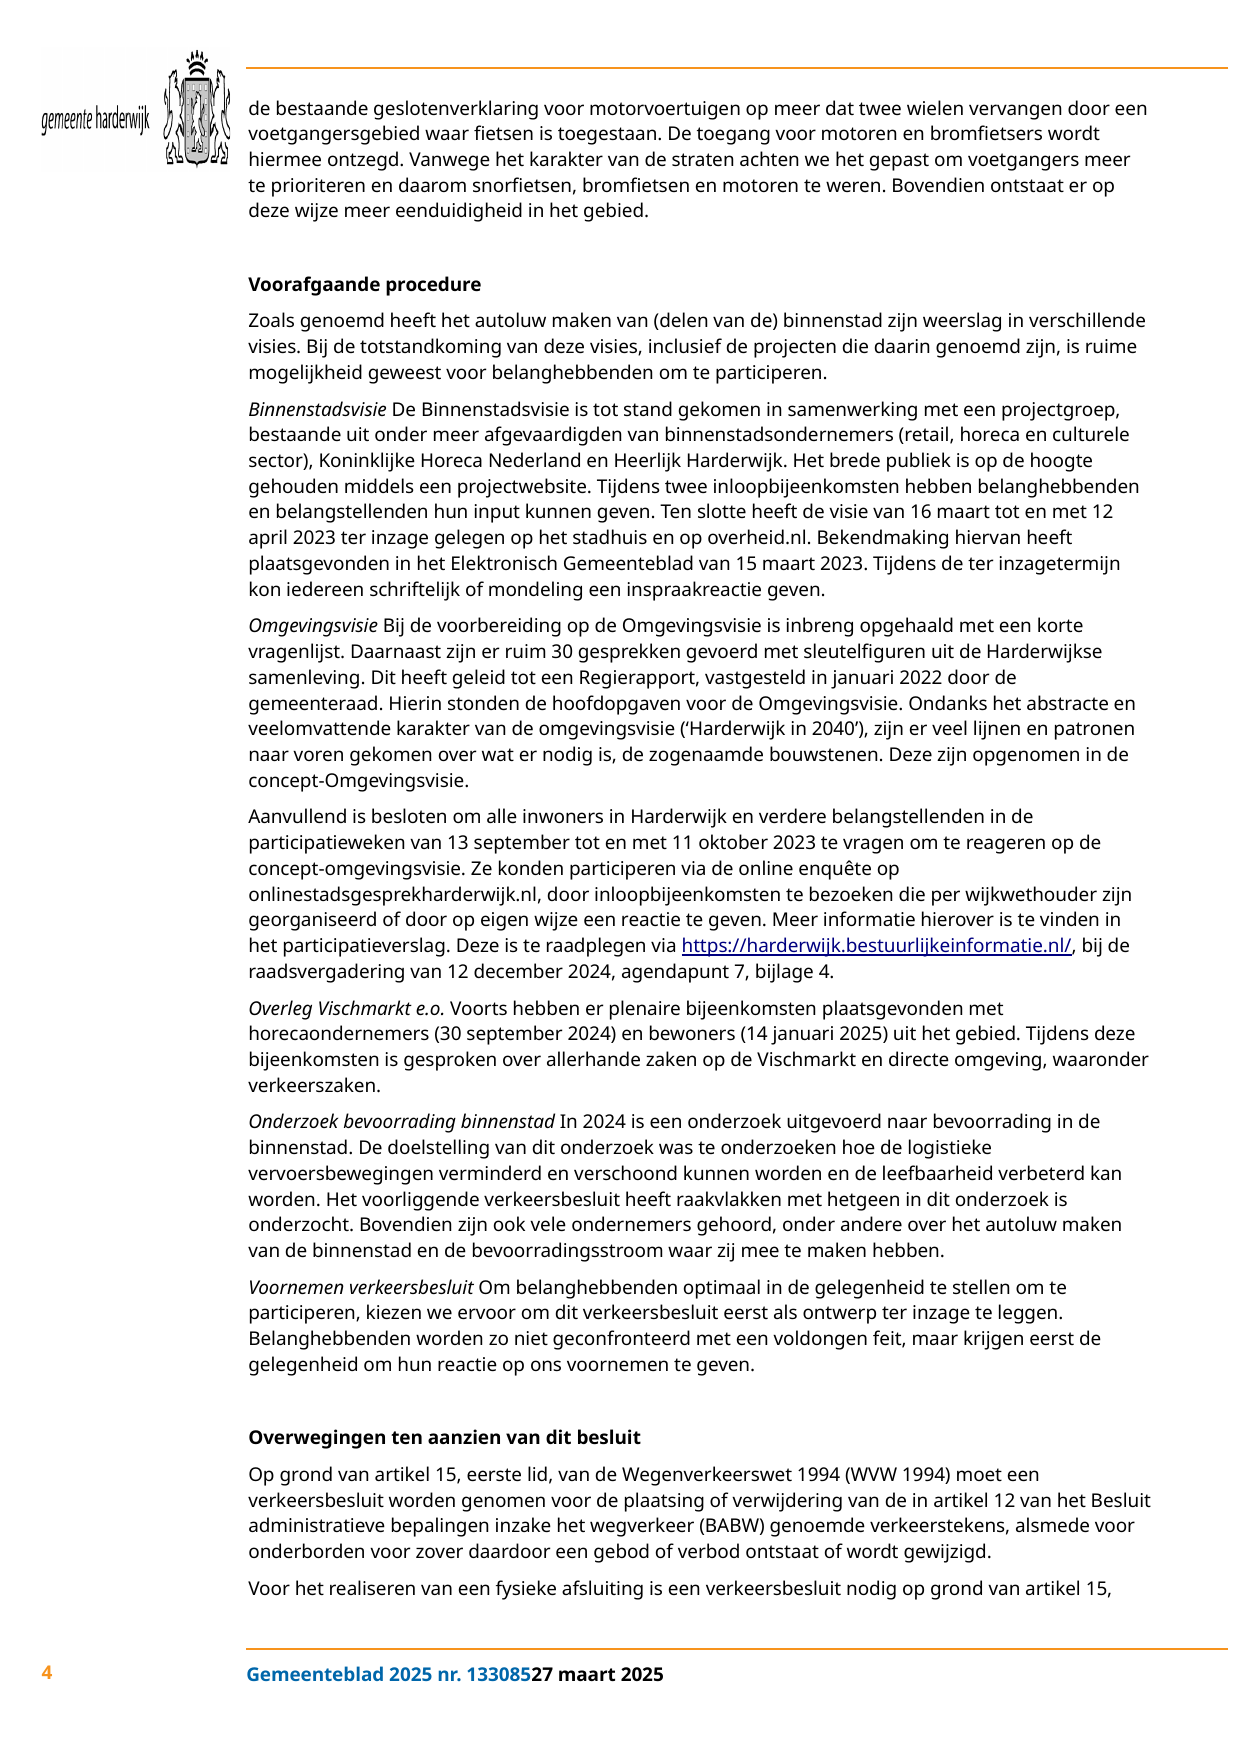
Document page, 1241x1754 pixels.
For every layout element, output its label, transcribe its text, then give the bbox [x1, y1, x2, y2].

text Overwegingen ten aanzien van dit besluit [248, 1424, 1152, 1450]
text Zoals genoemd heeft het autoluw maken van (delen van de) binnenstad zijn weerslag in verschillende visies. Bij de totstandkoming van deze visies, inclusief de projecten die daarin genoemd zijn, is ruime mogelijkheid geweest voor belanghebbenden om te participeren. [248, 308, 1152, 385]
text Voorafgaande procedure [248, 271, 1152, 297]
text Onderzoek bevoorrading binnenstad In 2024 is een onderzoek uitgevoerd naar bevoorrading in de binnenstad. De doelstelling van dit onderzoek was te onderzoeken hoe de logistieke vervoersbewegingen verminderd en verschoond kunnen worden en de leefbaarheid verbeterd kan worden. Het voorliggende verkeersbesluit heeft raakvlakken met hetgeen in dit onderzoek is onderzocht. Bovendien zijn ook vele ondernemers gehoord, onder andere over het autoluw maken van de binnenstad en de bevoorradingsstroom waar zij mee te maken hebben. [248, 1108, 1152, 1263]
text Op grond van artikel 15, eerste lid, van de Wegenverkeerswet 1994 (WVW 1994) moet een verkeersbesluit worden genomen voor de plaatsing of verwijdering van de in artikel 12 van het Besluit administratieve bepalingen inzake het wegverkeer (BABW) genoemde verkeerstekens, alsmede voor onderborden voor zover daardoor een gebod of verbod ontstaat of wordt gewijzigd. [248, 1461, 1152, 1564]
text Aanvullend is besloten om alle inwoners in Harderwijk en verdere belangstellenden in de participatieweken van 13 september tot en met 11 oktober 2023 te vragen om te reageren op de concept-omgevingsvisie. Ze konden participeren via de online enquête op onlinestadsgesprekharderwijk.nl, door inloopbijeenkomsten te bezoeken die per wijkwethouder zijn georganiseerd of door op eigen wijze een reactie te geven. Meer informatie hierover is te vinden in het participatieverslag. Deze is te raadplegen via https://harderwijk.bestuurlijkeinformatie.nl/, bij de raadsvergadering van 12 december 2024, agendapunt 7, bijlage 4. [248, 804, 1152, 984]
text de bestaande geslotenverklaring voor motorvoertuigen op meer dat twee wielen vervangen door een voetgangersgebied waar fietsen is toegestaan. De toegang voor motoren en bromfietsers wordt hiermee ontzegd. Vanwege het karakter van de straten achten we het gepast om voetgangers meer te prioriteren en daarom snorfietsen, bromfietsen en motoren te weren. Bovendien ontstaat er op deze wijze meer eenduidigheid in het gebied. [248, 95, 1152, 223]
text Binnenstadsvisie De Binnenstadsvisie is tot stand gekomen in samenwerking met een projectgroep, bestaande uit onder meer afgevaardigden van binnenstadsondernemers (retail, horeca en culturele sector), Koninklijke Horeca Nederland en Heerlijk Harderwijk. Het brede publiek is op de hoogte gehouden middels een projectwebsite. Tijdens twee inloopbijeenkomsten hebben belanghebbenden en belangstellenden hun input kunnen geven. Ten slotte heeft de visie van 16 maart tot en met 12 april 2023 ter inzage gelegen op het stadhuis en op overheid.nl. Bekendmaking hiervan heeft plaatsgevonden in het Elektronisch Gemeenteblad van 15 maart 2023. Tijdens de ter inzagetermijn kon iedereen schriftelijk of mondeling een inspraakreactie geven. [248, 396, 1152, 602]
text Omgevingsvisie Bij de voorbereiding op de Omgevingsvisie is inbreng opgehaald met een korte vragenlijst. Daarnaast zijn er ruim 30 gesprekken gevoerd met sleutelfiguren uit de Harderwijkse samenleving. Dit heeft geleid tot een Regierapport, vastgesteld in januari 2022 door de gemeenteraad. Hierin stonden de hoofdopgaven voor de Omgevingsvisie. Ondanks het abstracte en veelomvattende karakter van de omgevingsvisie (‘Harderwijk in 2040’), zijn er veel lijnen en patronen naar voren gekomen over wat er nodig is, de zogenaamde bouwstenen. Deze zijn opgenomen in de concept-Omgevingsvisie. [248, 613, 1152, 793]
text Overleg Vischmarkt e.o. Voorts hebben er plenaire bijeenkomsten plaatsgevonden met horecaondernemers (30 september 2024) en bewoners (14 januari 2025) uit het gebied. Tijdens deze bijeenkomsten is gesproken over allerhande zaken op de Vischmarkt en directe omgeving, waaronder verkeerszaken. [248, 995, 1152, 1098]
picture [41, 47, 231, 172]
text Voor het realiseren van een fysieke afsluiting is een verkeersbesluit nodig op grond van artikel 15, [248, 1575, 1152, 1601]
text Voornemen verkeersbesluit Om belanghebbenden optimaal in de gelegenheid te stellen om te participeren, kiezen we ervoor om dit verkeersbesluit eerst als ontwerp ter inzage te leggen. Belanghebbenden worden zo niet geconfronteerd met een voldongen feit, maar krijgen eerst de gelegenheid om hun reactie op ons voornemen te geven. [248, 1274, 1152, 1377]
